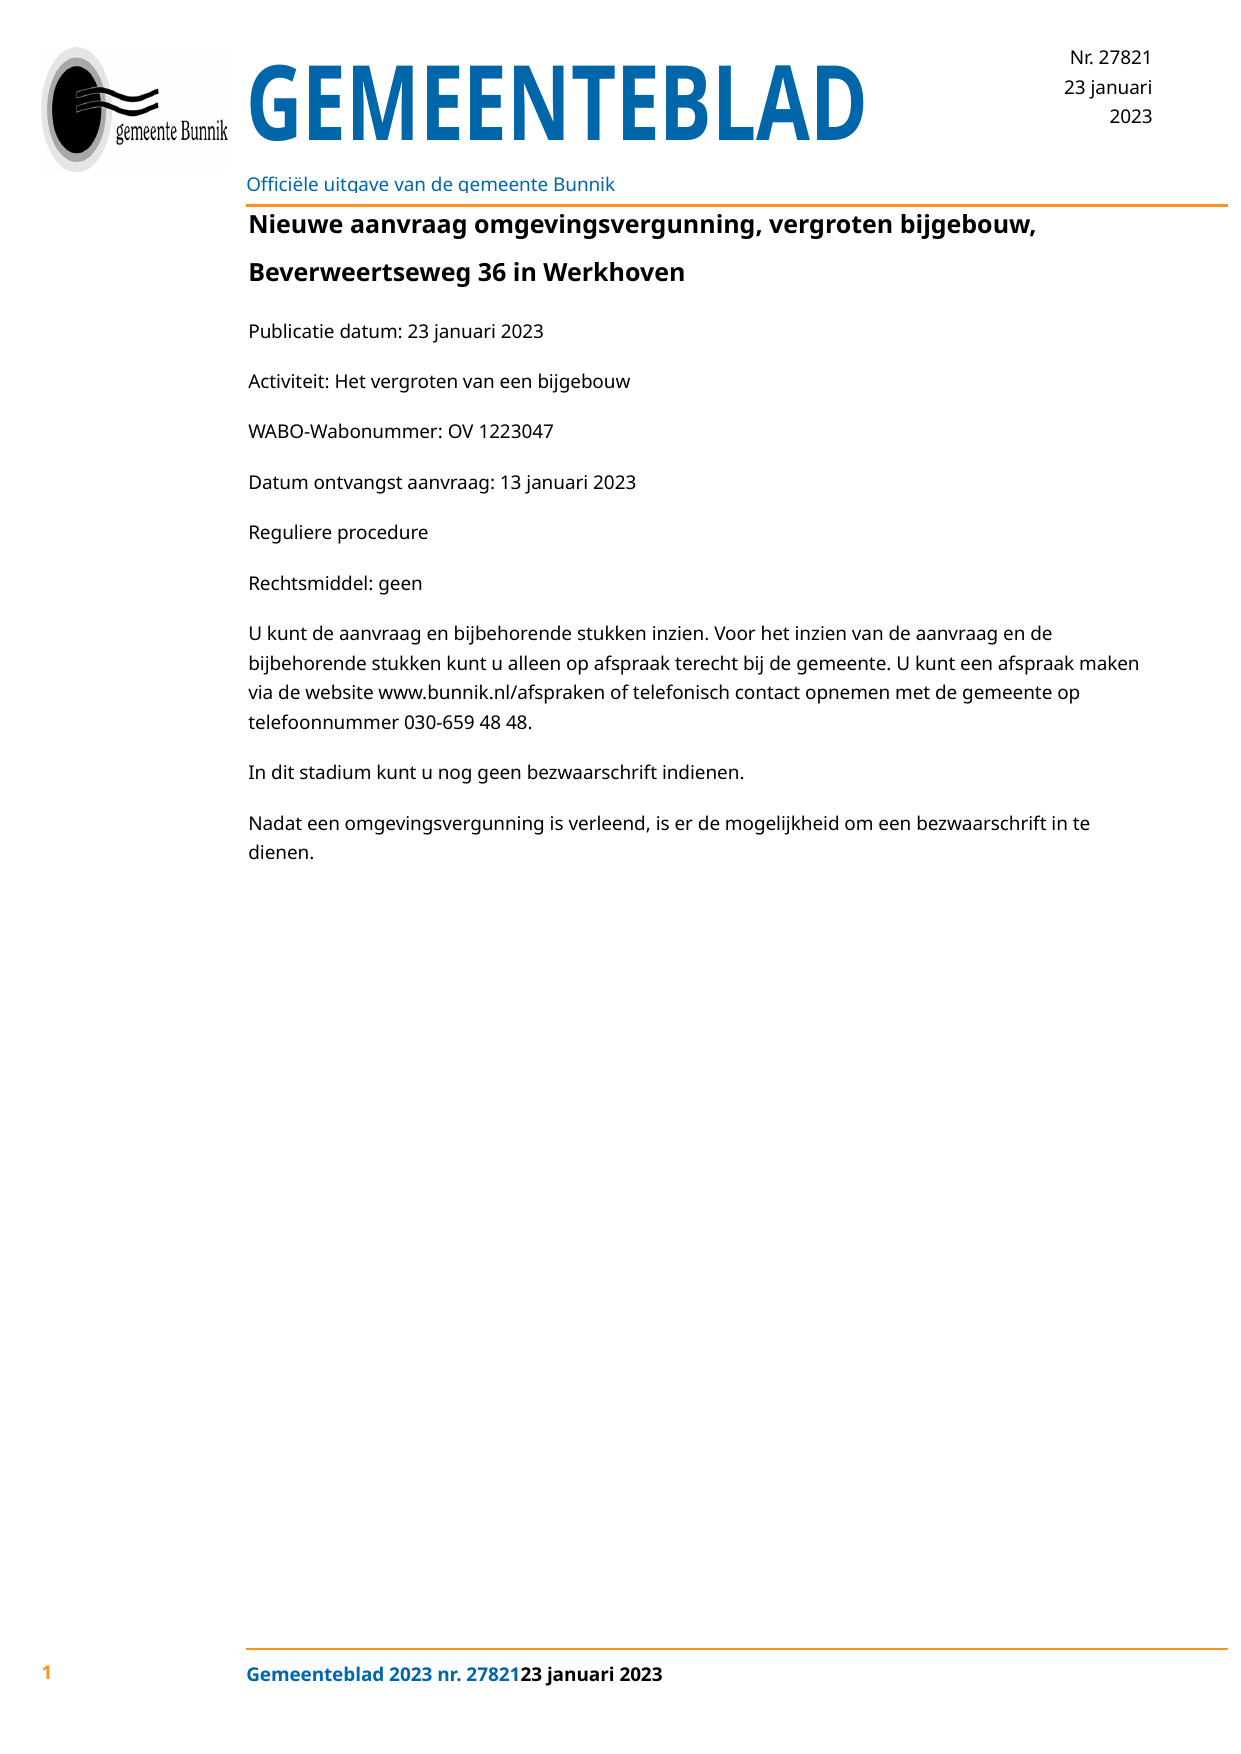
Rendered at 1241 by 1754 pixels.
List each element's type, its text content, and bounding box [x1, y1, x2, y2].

text Datum ontvangst aanvraag: 13 januari 2023 [248, 469, 1152, 495]
text Nieuwe aanvraag omgevingsvergunning, vergroten bijgebouw, Beverweertseweg 36 in Werkhoven [248, 207, 1152, 288]
text Activiteit: Het vergroten van een bijgebouw [248, 368, 1152, 394]
text Publicatie datum: 23 januari 2023 [248, 318, 1152, 344]
picture [41, 47, 231, 172]
text WABO-Wabonummer: OV 1223047 [248, 419, 1152, 444]
text In dit stadium kunt u nog geen bezwaarschrift indienen. [248, 759, 1152, 785]
text Reguliere procedure [248, 519, 1152, 545]
text Nadat een omgevingsvergunning is verleend, is er de mogelijkheid om een bezwaarschrift in te dienen. [248, 810, 1152, 865]
text U kunt de aanvraag en bijbehorende stukken inzien. Voor het inzien van de aanvraag en de bijbehorende stukken kunt u alleen op afspraak terecht bij de gemeente. U kunt een afspraak maken via de website www.bunnik.nl/afspraken of telefonisch contact opnemen met de gemeente op telefoonnummer 030-659 48 48. [248, 620, 1152, 735]
text Rechtsmiddel: geen [248, 570, 1152, 596]
